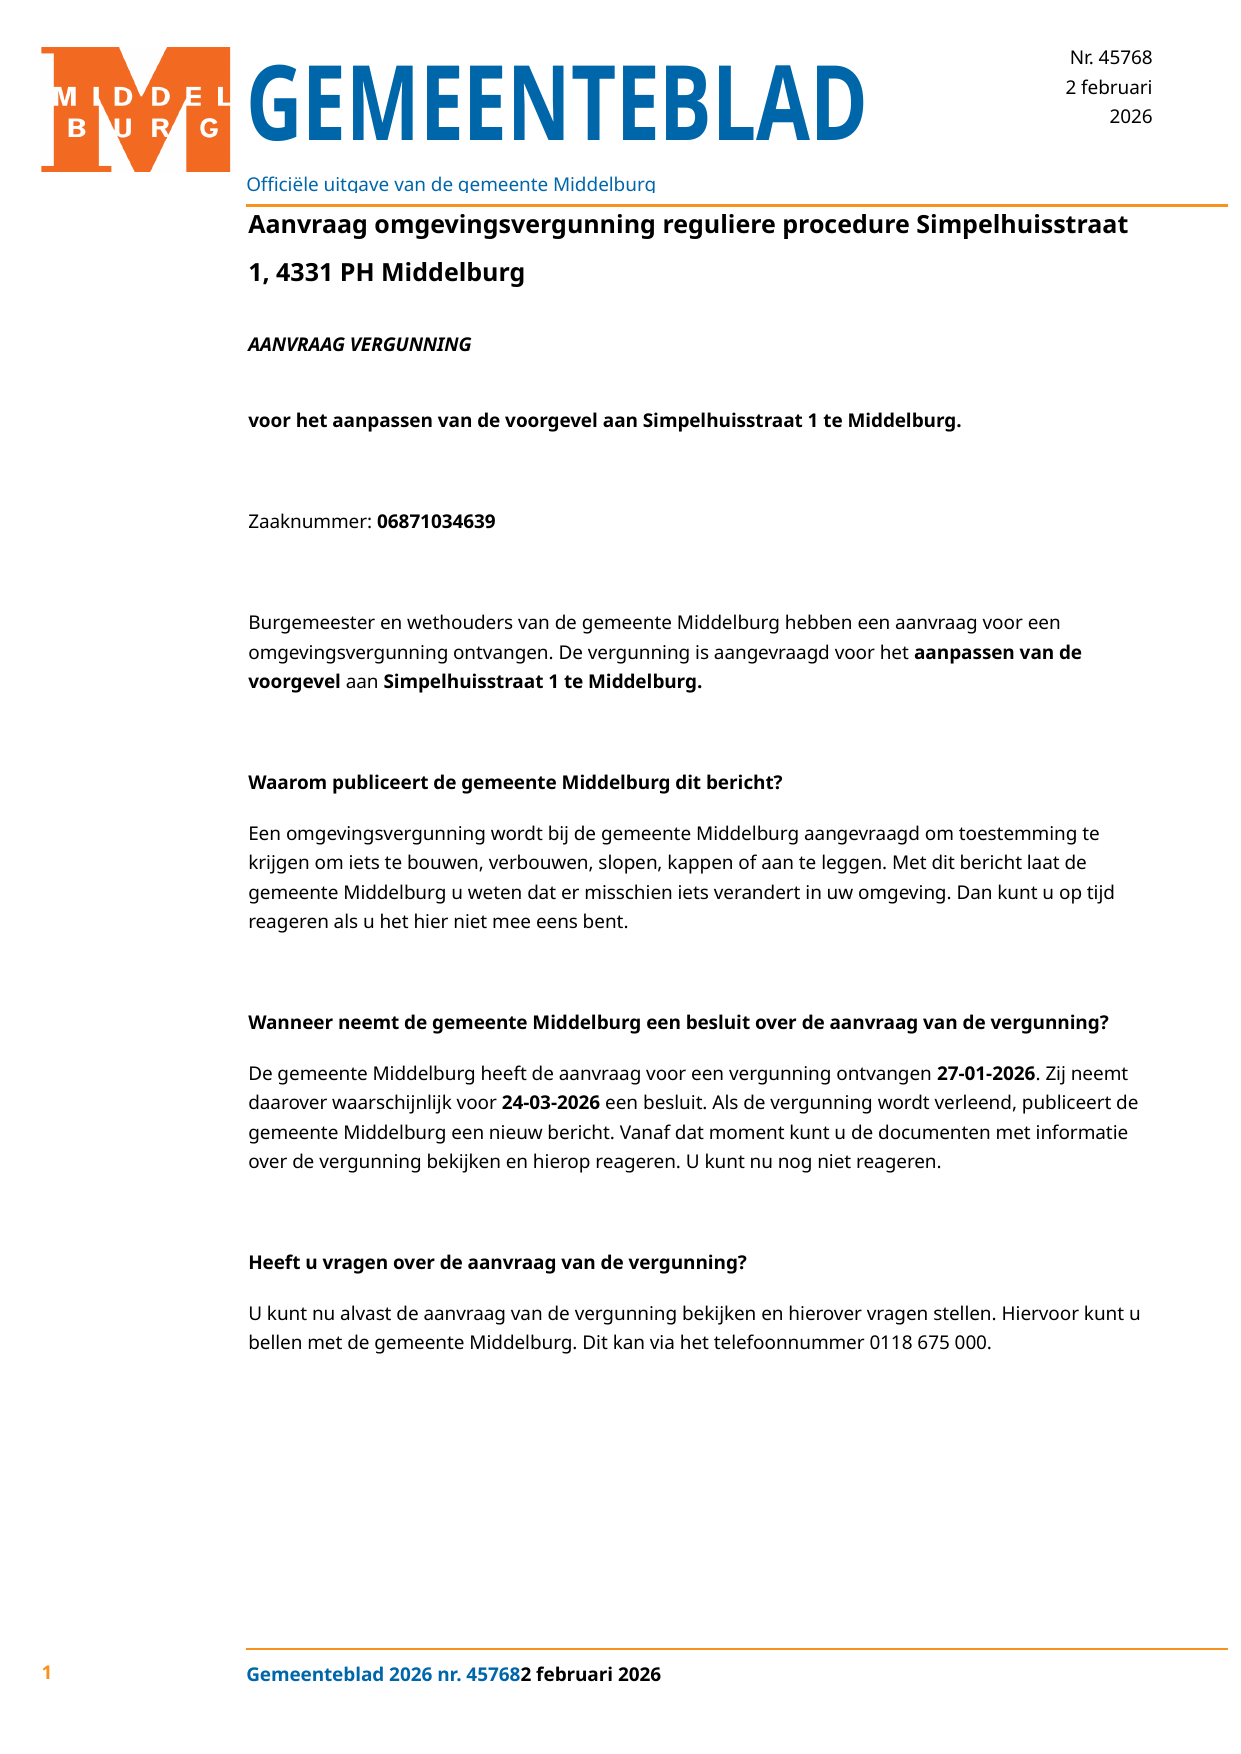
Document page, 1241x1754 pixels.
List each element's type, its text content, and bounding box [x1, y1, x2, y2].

text U kunt nu alvast de aanvraag van de vergunning bekijken en hierover vragen stellen. Hiervoor kunt u bellen met de gemeente Middelburg. Dit kan via het telefoonnummer 0118 675 000. [248, 1300, 1152, 1355]
picture [41, 47, 231, 172]
text Een omgevingsvergunning wordt bij de gemeente Middelburg aangevraagd om toestemming te krijgen om iets te bouwen, verbouwen, slopen, kappen of aan te leggen. Met dit bericht laat de gemeente Middelburg u weten dat er misschien iets verandert in uw omgeving. Dan kunt u op tijd reageren als u het hier niet mee eens bent. [248, 820, 1152, 934]
text Burgemeester en wethouders van de gemeente Middelburg hebben een aanvraag voor een omgevingsvergunning ontvangen. De vergunning is aangevraagd voor het aanpassen van de voorgevel aan Simpelhuisstraat 1 te Middelburg. [248, 609, 1152, 694]
text Aanvraag omgevingsvergunning reguliere procedure Simpelhuisstraat 1, 4331 PH Middelburg [248, 207, 1152, 288]
text Wanneer neemt de gemeente Middelburg een besluit over de aanvraag van de vergunning? [248, 1009, 1152, 1035]
text voor het aanpassen van de voorgevel aan Simpelhuisstraat 1 te Middelburg. [248, 408, 1152, 433]
text De gemeente Middelburg heeft de aanvraag voor een vergunning ontvangen 27-01-2026. Zij neemt daarover waarschijnlijk voor 24-03-2026 een besluit. Als de vergunning wordt verleend, publiceert de gemeente Middelburg een nieuw bericht. Vanaf dat moment kunt u de documenten met informatie over de vergunning bekijken en hierop reageren. U kunt nu nog niet reageren. [248, 1060, 1152, 1174]
text Waarom publiceert de gemeente Middelburg dit bericht? [248, 769, 1152, 795]
text Zaaknummer: 06871034639 [248, 508, 1152, 534]
text AANVRAAG VERGUNNING [248, 331, 1152, 357]
text Heeft u vragen over de aanvraag van de vergunning? [248, 1249, 1152, 1275]
